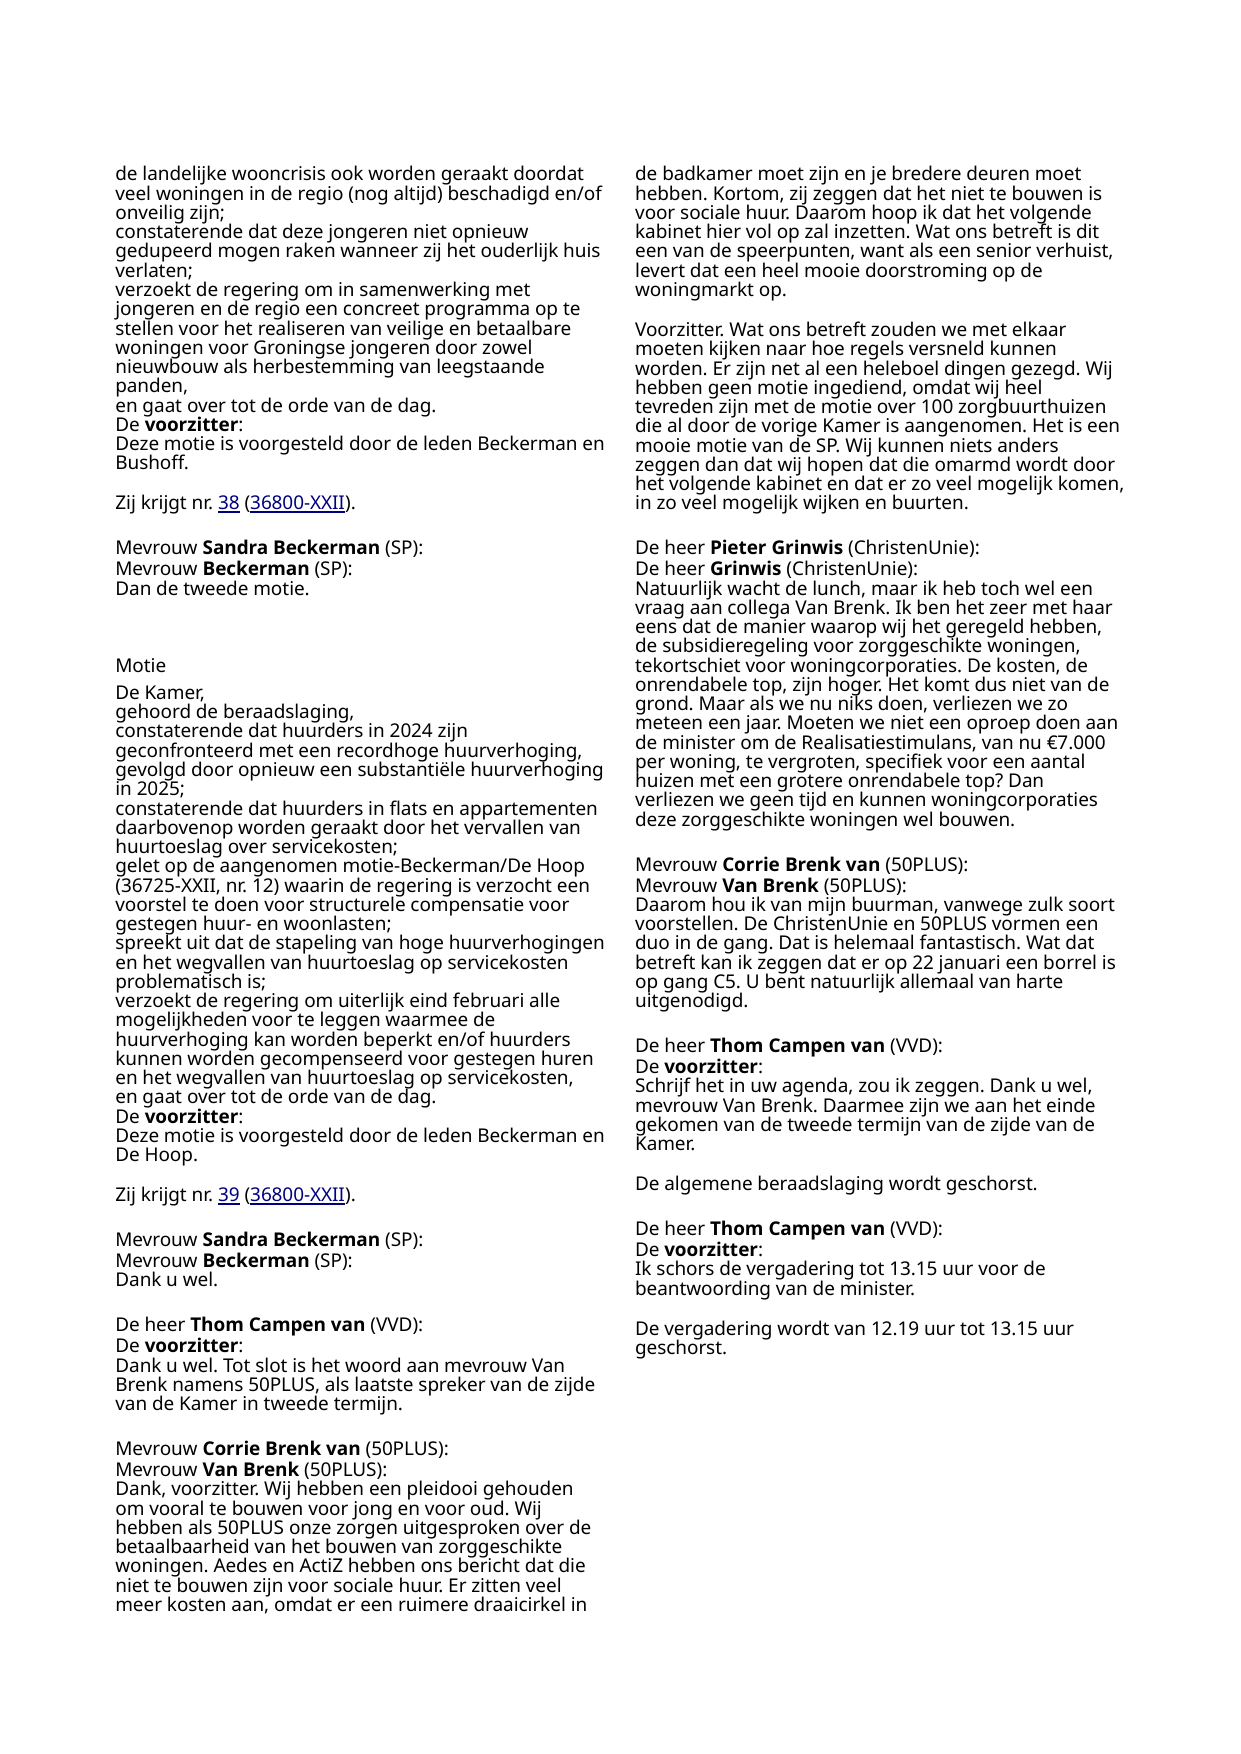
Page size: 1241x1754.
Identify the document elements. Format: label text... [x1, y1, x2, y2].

text en gaat over tot de orde van de dag. [115, 1088, 605, 1108]
text De heer Grinwis (ChristenUnie): [635, 560, 1125, 579]
text Dank u wel. Tot slot is het woord aan mevrouw Van Brenk namens 50PLUS, als laatste spreker van de zijde van de Kamer in tweede termijn. [115, 1357, 605, 1414]
text verzoekt de regering om uiterlijk eind februari alle mogelijkheden voor te leggen waarmee de huurverhoging kan worden beperkt en/of huurders kunnen worden gecompenseerd voor gestegen huren en het wegvallen van huurtoeslag op servicekosten, [115, 992, 605, 1088]
text Mevrouw Van Brenk (50PLUS): [635, 877, 1125, 896]
text constaterende dat huurders in 2024 zijn geconfronteerd met een recordhoge huurverhoging, gevolgd door opnieuw een substantiële huurverhoging in 2025; [115, 722, 605, 799]
text De algemene beraadslaging wordt geschorst. [635, 1175, 1125, 1194]
text De heer Thom Campen van (VVD): [635, 1215, 1125, 1241]
text De voorzitter: [115, 1337, 605, 1357]
text De voorzitter: [635, 1241, 1125, 1260]
text Mevrouw Corrie Brenk van (50PLUS): [635, 851, 1125, 877]
text Mevrouw Sandra Beckerman (SP): [115, 1226, 605, 1252]
text spreekt uit dat de stapeling van hoge huurverhogingen en het wegvallen van huurtoeslag op servicekosten problematisch is; [115, 934, 605, 992]
text De heer Pieter Grinwis (ChristenUnie): [635, 534, 1125, 560]
text De vergadering wordt van 12.19 uur tot 13.15 uur geschorst. [635, 1319, 1125, 1358]
text Natuurlijk wacht de lunch, maar ik heb toch wel een vraag aan collega Van Brenk. Ik ben het zeer met haar eens dat de manier waarop wij het geregeld hebben, de subsidieregeling voor zorggeschikte woningen, tekortschiet voor woningcorporaties. De kosten, de onrendabele top, zijn hoger. Het komt dus niet van de grond. Maar als we nu niks doen, verliezen we zo meteen een jaar. Moeten we niet een oproep doen aan de minister om de Realisatiestimulans, van nu €7.000 per woning, te vergroten, specifiek voor een aantal huizen met een grotere onrendabele top? Dan verliezen we geen tijd en kunnen woningcorporaties deze zorggeschikte woningen wel bouwen. [635, 579, 1125, 830]
text De voorzitter: [635, 1058, 1125, 1077]
text en gaat over tot de orde van de dag. [115, 397, 605, 416]
text Zij krijgt nr. 38 (36800-XXII). [115, 494, 605, 514]
text Ik schors de vergadering tot 13.15 uur voor de beantwoording van de minister. [635, 1260, 1125, 1299]
text constaterende dat huurders in flats en appartementen daarbovenop worden geraakt door het vervallen van huurtoeslag over servicekosten; [115, 799, 605, 857]
text de landelijke wooncrisis ook worden geraakt doordat veel woningen in de regio (nog altijd) beschadigd en/of onveilig zijn; [115, 165, 605, 223]
text Deze motie is voorgesteld door de leden Beckerman en De Hoop. [115, 1127, 605, 1166]
text constaterende dat deze jongeren niet opnieuw gedupeerd mogen raken wanneer zij het ouderlijk huis verlaten; [115, 223, 605, 281]
text Mevrouw Corrie Brenk van (50PLUS): [115, 1435, 605, 1461]
text Dank, voorzitter. Wij hebben een pleidooi gehouden om vooral te bouwen voor jong en voor oud. Wij hebben als 50PLUS onze zorgen uitgesproken over de betaalbaarheid van het bouwen van zorggeschikte woningen. Aedes en ActiZ hebben ons bericht dat die niet te bouwen zijn voor sociale huur. Er zitten veel meer kosten aan, omdat er een ruimere draaicirkel in [115, 1480, 605, 1615]
text Voorzitter. Wat ons betreft zouden we met elkaar moeten kijken naar hoe regels versneld kunnen worden. Er zijn net al een heleboel dingen gezegd. Wij hebben geen motie ingediend, omdat wij heel tevreden zijn met de motie over 100 zorgbuurthuizen die al door de vorige Kamer is aangenomen. Het is een mooie motie van de SP. Wij kunnen niets anders zeggen dan dat wij hopen dat die omarmd wordt door het volgende kabinet en dat er zo veel mogelijk komen, in zo veel mogelijk wijken en buurten. [635, 321, 1125, 514]
text Schrijf het in uw agenda, zou ik zeggen. Dank u wel, mevrouw Van Brenk. Daarmee zijn we aan het einde gekomen van de tweede termijn van de zijde van de Kamer. [635, 1077, 1125, 1154]
text De voorzitter: [115, 1108, 605, 1127]
text De heer Thom Campen van (VVD): [115, 1312, 605, 1337]
text Mevrouw Beckerman (SP): [115, 560, 605, 579]
text gehoord de beraadslaging, [115, 703, 605, 722]
text Mevrouw Van Brenk (50PLUS): [115, 1461, 605, 1480]
text Deze motie is voorgesteld door de leden Beckerman en Bushoff. [115, 435, 605, 474]
text Daarom hou ik van mijn buurman, vanwege zulk soort voorstellen. De ChristenUnie en 50PLUS vormen een duo in de gang. Dat is helemaal fantastisch. Wat dat betreft kan ik zeggen dat er op 22 januari een borrel is op gang C5. U bent natuurlijk allemaal van harte uitgenodigd. [635, 896, 1125, 1011]
text De Kamer, [115, 684, 605, 703]
text Motie [115, 652, 605, 678]
text De heer Thom Campen van (VVD): [635, 1032, 1125, 1058]
text Mevrouw Sandra Beckerman (SP): [115, 534, 605, 560]
text Mevrouw Beckerman (SP): [115, 1252, 605, 1271]
text Dank u wel. [115, 1271, 605, 1291]
text de badkamer moet zijn en je bredere deuren moet hebben. Kortom, zij zeggen dat het niet te bouwen is voor sociale huur. Daarom hoop ik dat het volgende kabinet hier vol op zal inzetten. Wat ons betreft is dit een van de speerpunten, want als een senior verhuist, levert dat een heel mooie doorstroming op de woningmarkt op. [635, 165, 1125, 300]
text Zij krijgt nr. 39 (36800-XXII). [115, 1186, 605, 1206]
text verzoekt de regering om in samenwerking met jongeren en de regio een concreet programma op te stellen voor het realiseren van veilige en betaalbare woningen voor Groningse jongeren door zowel nieuwbouw als herbestemming van leegstaande panden, [115, 281, 605, 397]
text Dan de tweede motie. [115, 579, 605, 599]
text De voorzitter: [115, 416, 605, 435]
text gelet op de aangenomen motie-Beckerman/De Hoop (36725-XXII, nr. 12) waarin de regering is verzocht een voorstel te doen voor structurele compensatie voor gestegen huur- en woonlasten; [115, 857, 605, 934]
